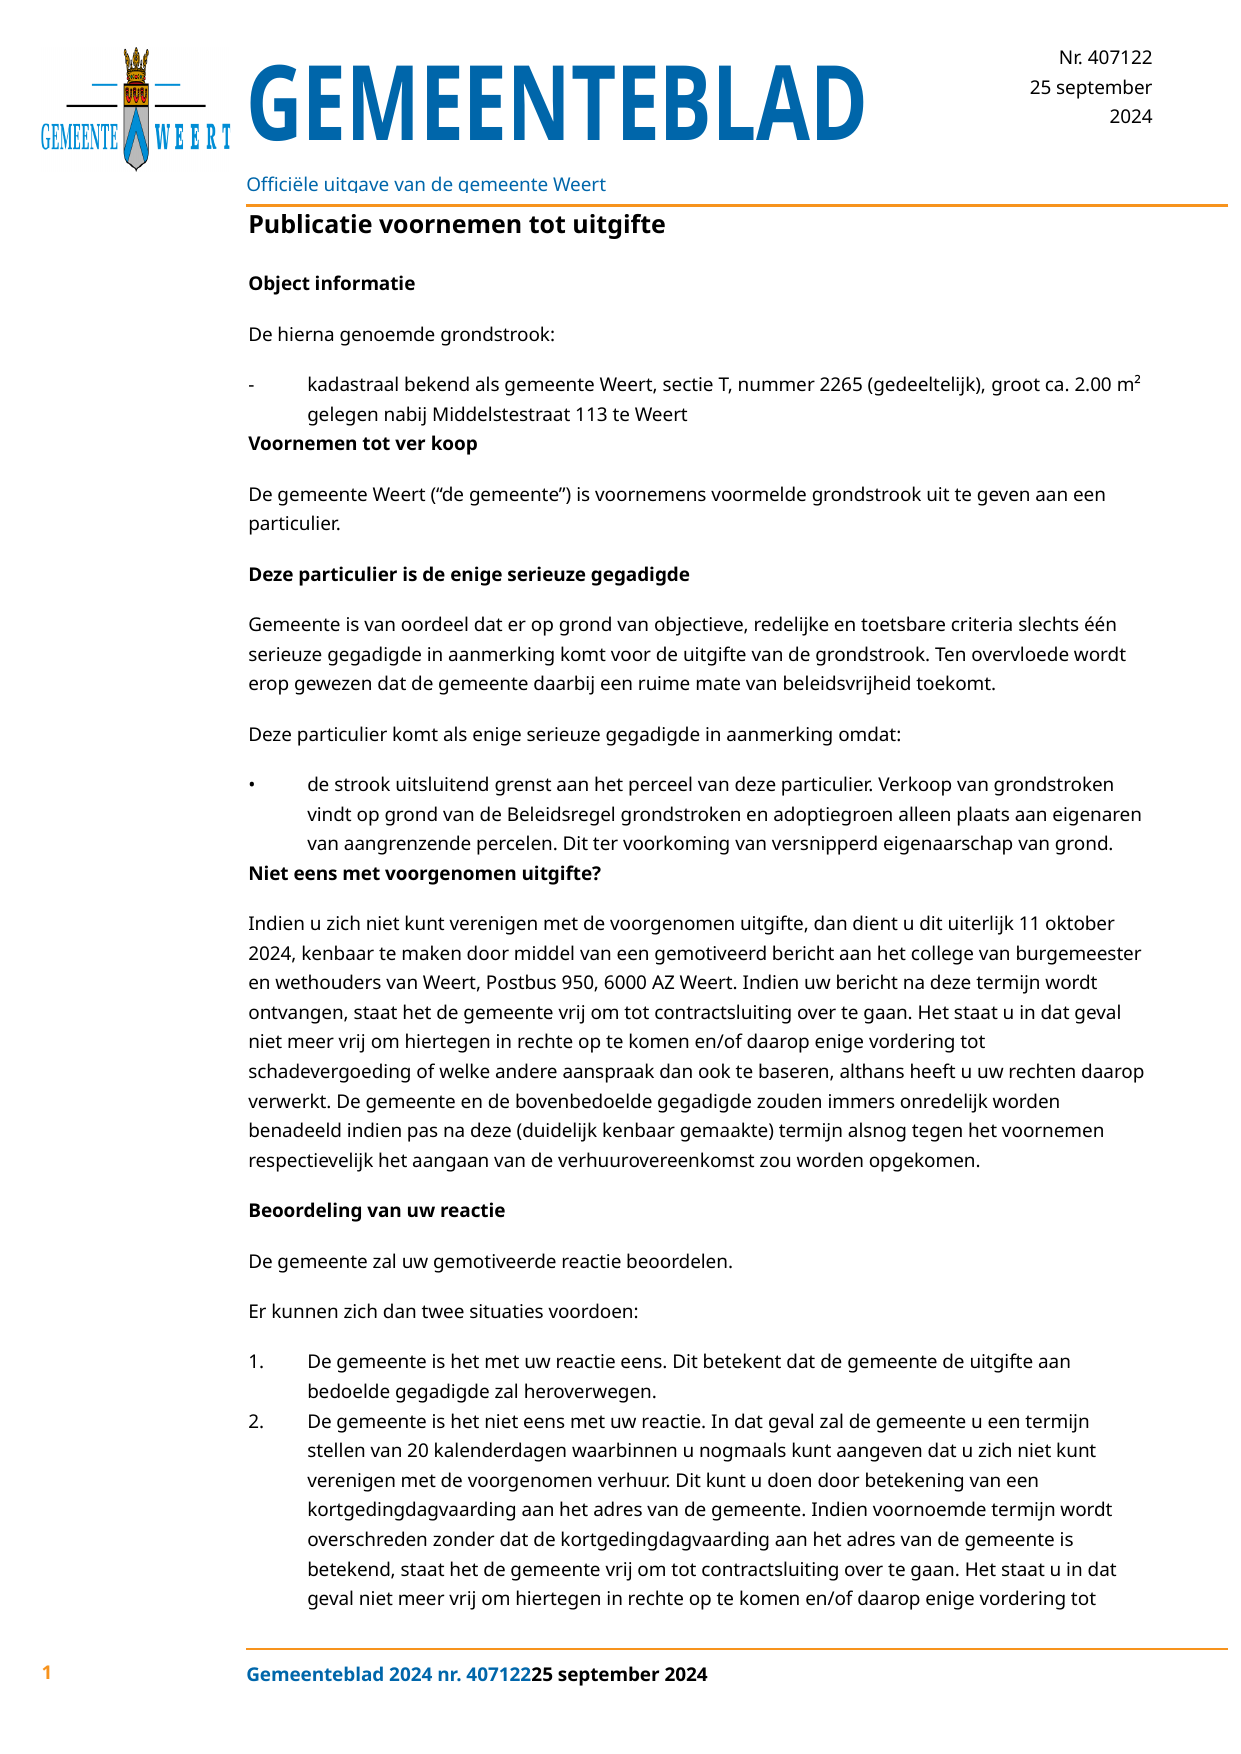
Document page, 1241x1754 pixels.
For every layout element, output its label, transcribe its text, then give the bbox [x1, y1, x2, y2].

text Deze particulier is de enige serieuze gegadigde [248, 561, 1152, 586]
list De gemeente is het met uw reactie eens. Dit betekent dat de gemeente de uitgifte aan bedoelde gegadigde zal heroverwegen. [248, 1349, 1152, 1404]
text Voornemen tot ver koop [248, 430, 1152, 456]
text Indien u zich niet kunt verenigen met de voorgenomen uitgifte, dan dient u dit uiterlijk 11 oktober 2024, kenbaar te maken door middel van een gemotiveerd bericht aan het college van burgemeester en wethouders van Weert, Postbus 950, 6000 AZ Weert. Indien uw bericht na deze termijn wordt ontvangen, staat het de gemeente vrij om tot contractsluiting over te gaan. Het staat u in dat geval niet meer vrij om hiertegen in rechte op te komen en/of daarop enige vordering tot schadevergoeding of welke andere aanspraak dan ook te baseren, althans heeft u uw rechten daarop verwerkt. De gemeente en de bovenbedoelde gegadigde zouden immers onredelijk worden benadeeld indien pas na deze (duidelijk kenbaar gemaakte) termijn alsnog tegen het voornemen respectievelijk het aangaan van de verhuurovereenkomst zou worden opgekomen. [248, 910, 1152, 1173]
text Deze particulier komt als enige serieuze gegadigde in aanmerking omdat: [248, 721, 1152, 746]
list De gemeente is het niet eens met uw reactie. In dat geval zal de gemeente u een termijn stellen van 20 kalenderdagen waarbinnen u nogmaals kunt aangeven dat u zich niet kunt verenigen met de voorgenomen verhuur. Dit kunt u doen door betekening van een kortgedingdagvaarding aan het adres van de gemeente. Indien voornoemde termijn wordt overschreden zonder dat de kortgedingdagvaarding aan het adres van de gemeente is betekend, staat het de gemeente vrij om tot contractsluiting over te gaan. Het staat u in dat geval niet meer vrij om hiertegen in rechte op te komen en/of daarop enige vordering tot [248, 1408, 1152, 1611]
text De hierna genoemde grondstrook: [248, 321, 1152, 346]
picture [41, 47, 231, 172]
text De gemeente zal uw gemotiveerde reactie beoordelen. [248, 1248, 1152, 1273]
text Publicatie voornemen tot uitgifte [248, 207, 1152, 241]
list de strook uitsluitend grenst aan het perceel van deze particulier. Verkoop van grondstroken vindt op grond van de Beleidsregel grondstroken en adoptiegroen alleen plaats aan eigenaren van aangrenzende percelen. Dit ter voorkoming van versnipperd eigenaarschap van grond. [248, 771, 1152, 856]
text Beoordeling van uw reactie [248, 1197, 1152, 1223]
text Gemeente is van oordeel dat er op grond van objectieve, redelijke en toetsbare criteria slechts één serieuze gegadigde in aanmerking komt voor de uitgifte van de grondstrook. Ten overvloede wordt erop gewezen dat de gemeente daarbij een ruime mate van beleidsvrijheid toekomt. [248, 611, 1152, 696]
list kadastraal bekend als gemeente Weert, sectie T, nummer 2265 (gedeeltelijk), groot ca. 2.00 m² gelegen nabij Middelstestraat 113 te Weert [248, 371, 1152, 426]
text Niet eens met voorgenomen uitgifte? [248, 860, 1152, 886]
text Er kunnen zich dan twee situaties voordoen: [248, 1298, 1152, 1324]
text Object informatie [248, 270, 1152, 296]
text De gemeente Weert (“de gemeente”) is voornemens voormelde grondstrook uit te geven aan een particulier. [248, 481, 1152, 536]
